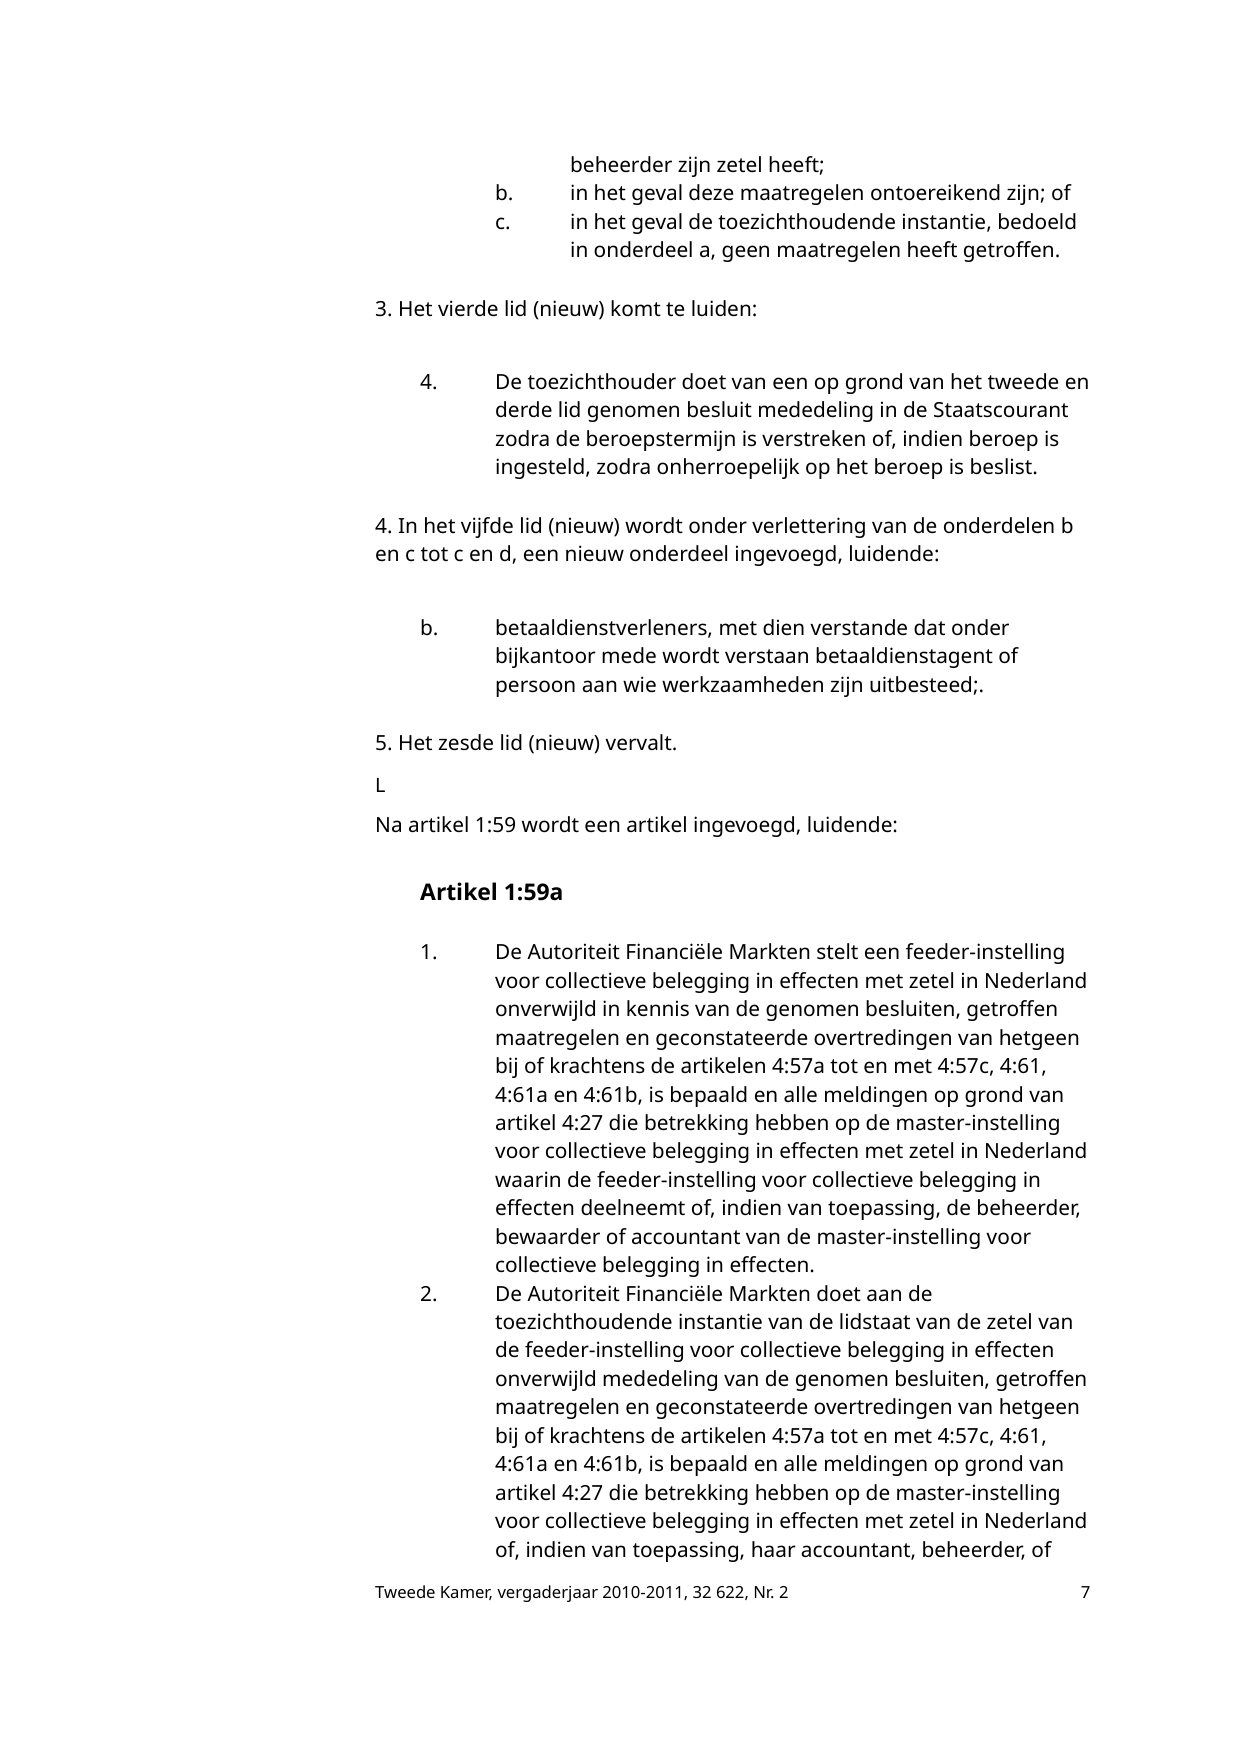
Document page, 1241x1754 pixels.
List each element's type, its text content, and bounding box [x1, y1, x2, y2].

list in het geval deze maatregelen ontoereikend zijn; of [495, 178, 1090, 207]
list betaaldienstverleners, met dien verstande dat onder bijkantoor mede wordt verstaan betaaldienstagent of persoon aan wie werkzaamheden zijn uitbesteed;. [420, 613, 1090, 698]
text Na artikel 1:59 wordt een artikel ingevoegd, luidende: [375, 810, 1090, 839]
text L [375, 772, 1090, 798]
text 4. In het vijfde lid (nieuw) wordt onder verlettering van de onderdelen b en c tot c en d, een nieuw onderdeel ingevoegd, luidende: [375, 511, 1090, 568]
text 3. Het vierde lid (nieuw) komt te luiden: [375, 294, 1090, 322]
list De Autoriteit Financiële Markten stelt een feeder-instelling voor collectieve belegging in effecten met zetel in Nederland onverwijld in kennis van de genomen besluiten, getroffen maatregelen en geconstateerde overtredingen van hetgeen bij of krachtens de artikelen 4:57a tot en met 4:57c, 4:61, 4:61a en 4:61b, is bepaald en alle meldingen op grond van artikel 4:27 die betrekking hebben op de master-instelling voor collectieve belegging in effecten met zetel in Nederland waarin de feeder-instelling voor collectieve belegging in effecten deelneemt of, indien van toepassing, de beheerder, bewaarder of accountant van de master-instelling voor collectieve belegging in effecten. [420, 937, 1090, 1279]
list De toezichthouder doet van een op grond van het tweede en derde lid genomen besluit mededeling in de Staatscourant zodra de beroepstermijn is verstreken of, indien beroep is ingesteld, zodra onherroepelijk op het beroep is beslist. [420, 367, 1090, 481]
list in het geval de toezichthoudende instantie, bedoeld in onderdeel a, geen maatregelen heeft getroffen. [495, 207, 1090, 264]
list beheerder zijn zetel heeft; [495, 150, 1090, 178]
subtitle Artikel 1:59a [420, 876, 1090, 907]
text 5. Het zesde lid (nieuw) vervalt. [375, 728, 1090, 757]
list De Autoriteit Financiële Markten doet aan de toezichthoudende instantie van de lidstaat van de zetel van de feeder-instelling voor collectieve belegging in effecten onverwijld mededeling van de genomen besluiten, getroffen maatregelen en geconstateerde overtredingen van hetgeen bij of krachtens de artikelen 4:57a tot en met 4:57c, 4:61, 4:61a en 4:61b, is bepaald en alle meldingen op grond van artikel 4:27 die betrekking hebben op de master-instelling voor collectieve belegging in effecten met zetel in Nederland of, indien van toepassing, haar accountant, beheerder, of [420, 1279, 1090, 1563]
